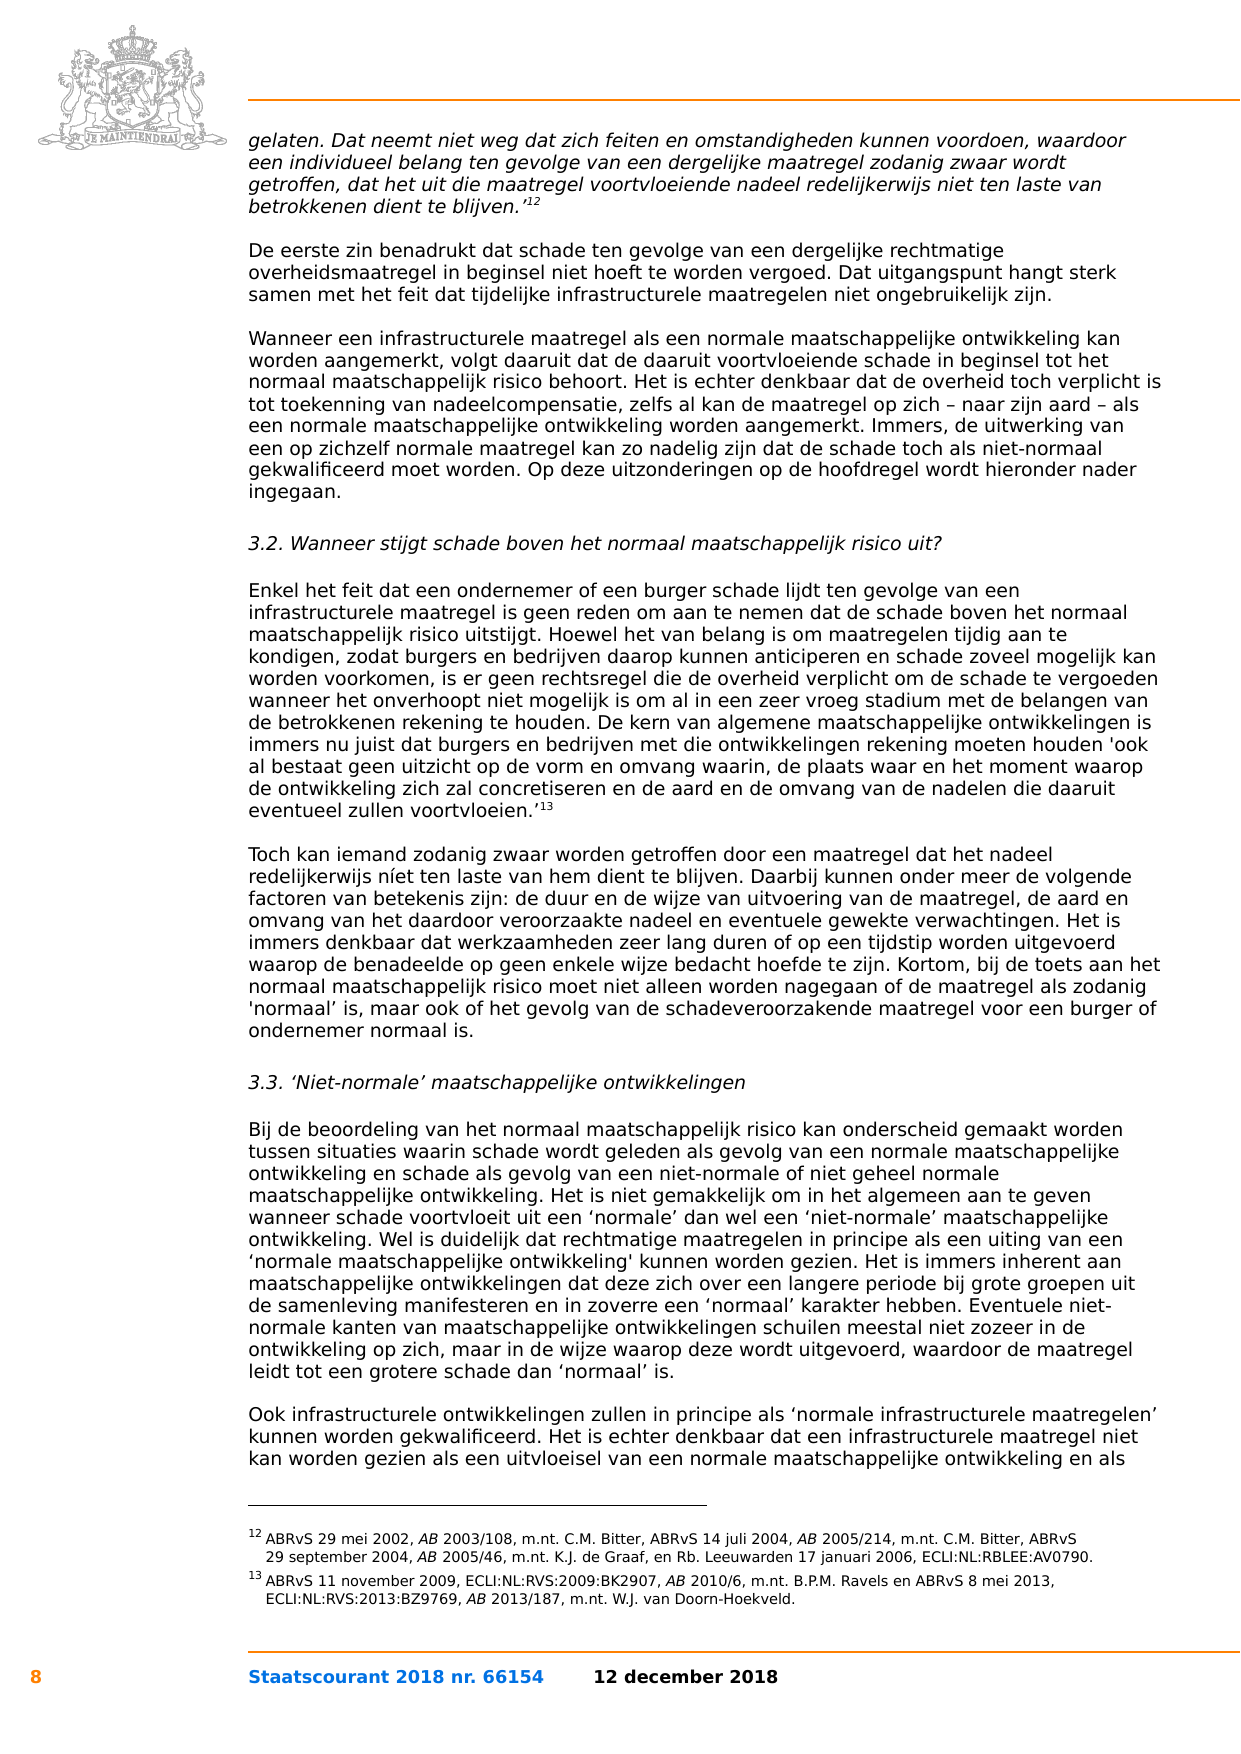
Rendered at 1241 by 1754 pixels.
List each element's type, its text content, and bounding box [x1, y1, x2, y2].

text Wanneer een infrastructurele maatregel als een normale maatschappelijke ontwikkeling kan worden aangemerkt, volgt daaruit dat de daaruit voortvloeiende schade in beginsel tot het normaal maatschappelijk risico behoort. Het is echter denkbaar dat de overheid toch verplicht is tot toekenning van nadeelcompensatie, zelfs al kan de maatregel op zich – naar zijn aard – als een normale maatschappelijke ontwikkeling worden aangemerkt. Immers, de uitwerking van een op zichzelf normale maatregel kan zo nadelig zijn dat de schade toch als niet-normaal gekwalificeerd moet worden. Op deze uitzonderingen op de hoofdregel wordt hieronder nader ingegaan. [248, 327, 1163, 503]
text Toch kan iemand zodanig zwaar worden getroffen door een maatregel dat het nadeel redelijkerwijs níet ten laste van hem dient te blijven. Daarbij kunnen onder meer de volgende factoren van betekenis zijn: de duur en de wijze van uitvoering van de maatregel, de aard en omvang van het daardoor veroorzaakte nadeel en eventuele gewekte verwachtingen. Het is immers denkbaar dat werkzaamheden zeer lang duren of op een tijdstip worden uitgevoerd waarop de benadeelde op geen enkele wijze bedacht hoefde te zijn. Kortom, bij de toets aan het normaal maatschappelijk risico moet niet alleen worden nagegaan of de maatregel als zodanig 'normaal’ is, maar ook of het gevolg van de schadeveroorzakende maatregel voor een burger of ondernemer normaal is. [248, 844, 1163, 1042]
text Bij de beoordeling van het normaal maatschappelijk risico kan onderscheid gemaakt worden tussen situaties waarin schade wordt geleden als gevolg van een normale maatschappelijke ontwikkeling en schade als gevolg van een niet-normale of niet geheel normale maatschappelijke ontwikkeling. Het is niet gemakkelijk om in het algemeen aan te geven wanneer schade voortvloeit uit een ‘normale’ dan wel een ‘niet-normale’ maatschappelijke ontwikkeling. Wel is duidelijk dat rechtmatige maatregelen in principe als een uiting van een ‘normale maatschappelijke ontwikkeling' kunnen worden gezien. Het is immers inherent aan maatschappelijke ontwikkelingen dat deze zich over een langere periode bij grote groepen uit de samenleving manifesteren en in zoverre een ‘normaal’ karakter hebben. Eventuele niet-normale kanten van maatschappelijke ontwikkelingen schuilen meestal niet zozeer in de ontwikkeling op zich, maar in de wijze waarop deze wordt uitgevoerd, waardoor de maatregel leidt tot een grotere schade dan ‘normaal’ is. [248, 1119, 1163, 1382]
picture [38, 25, 227, 150]
subtitle 3.3. ‘Niet-normale’ maatschappelijke ontwikkelingen [248, 1072, 1163, 1094]
text ABRvS 11 november 2009, ECLI:NL:RVS:2009:BK2907, AB 2010/6, m.nt. B.P.M. Ravels en ABRvS 8 mei 2013, ECLI:NL:RVS:2013:BZ9769, AB 2013/187, m.nt. W.J. van Doorn-Hoekveld. [248, 1569, 1163, 1608]
text gelaten. Dat neemt niet weg dat zich feiten en omstandigheden kunnen voordoen, waardoor een individueel belang ten gevolge van een dergelijke maatregel zodanig zwaar wordt getroffen, dat het uit die maatregel voortvloeiende nadeel redelijkerwijs niet ten laste van betrokkenen dient te blijven.’ [248, 130, 1163, 218]
text De eerste zin benadrukt dat schade ten gevolge van een dergelijke rechtmatige overheidsmaatregel in beginsel niet hoeft te worden vergoed. Dat uitgangspunt hangt sterk samen met het feit dat tijdelijke infrastructurele maatregelen niet ongebruikelijk zijn. [248, 240, 1163, 306]
subtitle 3.2. Wanneer stijgt schade boven het normaal maatschappelijk risico uit? [248, 533, 1163, 555]
text Enkel het feit dat een ondernemer of een burger schade lijdt ten gevolge van een infrastructurele maatregel is geen reden om aan te nemen dat de schade boven het normaal maatschappelijk risico uitstijgt. Hoewel het van belang is om maatregelen tijdig aan te kondigen, zodat burgers en bedrijven daarop kunnen anticiperen en schade zoveel mogelijk kan worden voorkomen, is er geen rechtsregel die de overheid verplicht om de schade te vergoeden wanneer het onverhoopt niet mogelijk is om al in een zeer vroeg stadium met de belangen van de betrokkenen rekening te houden. De kern van algemene maatschappelijke ontwikkelingen is immers nu juist dat burgers en bedrijven met die ontwikkelingen rekening moeten houden 'ook al bestaat geen uitzicht op de vorm en omvang waarin, de plaats waar en het moment waarop de ontwikkeling zich zal concretiseren en de aard en de omvang van de nadelen die daaruit eventueel zullen voortvloeien.’ [248, 580, 1163, 822]
text Ook infrastructurele ontwikkelingen zullen in principe als ‘normale infrastructurele maatregelen’ kunnen worden gekwalificeerd. Het is echter denkbaar dat een infrastructurele maatregel niet kan worden gezien als een uitvloeisel van een normale maatschappelijke ontwikkeling en als [248, 1404, 1163, 1470]
text ABRvS 29 mei 2002, AB 2003/108, m.nt. C.M. Bitter, ABRvS 14 juli 2004, AB 2005/214, m.nt. C.M. Bitter, ABRvS 29 september 2004, AB 2005/46, m.nt. K.J. de Graaf, en Rb. Leeuwarden 17 januari 2006, ECLI:NL:RBLEE:AV0790. [248, 1527, 1163, 1566]
